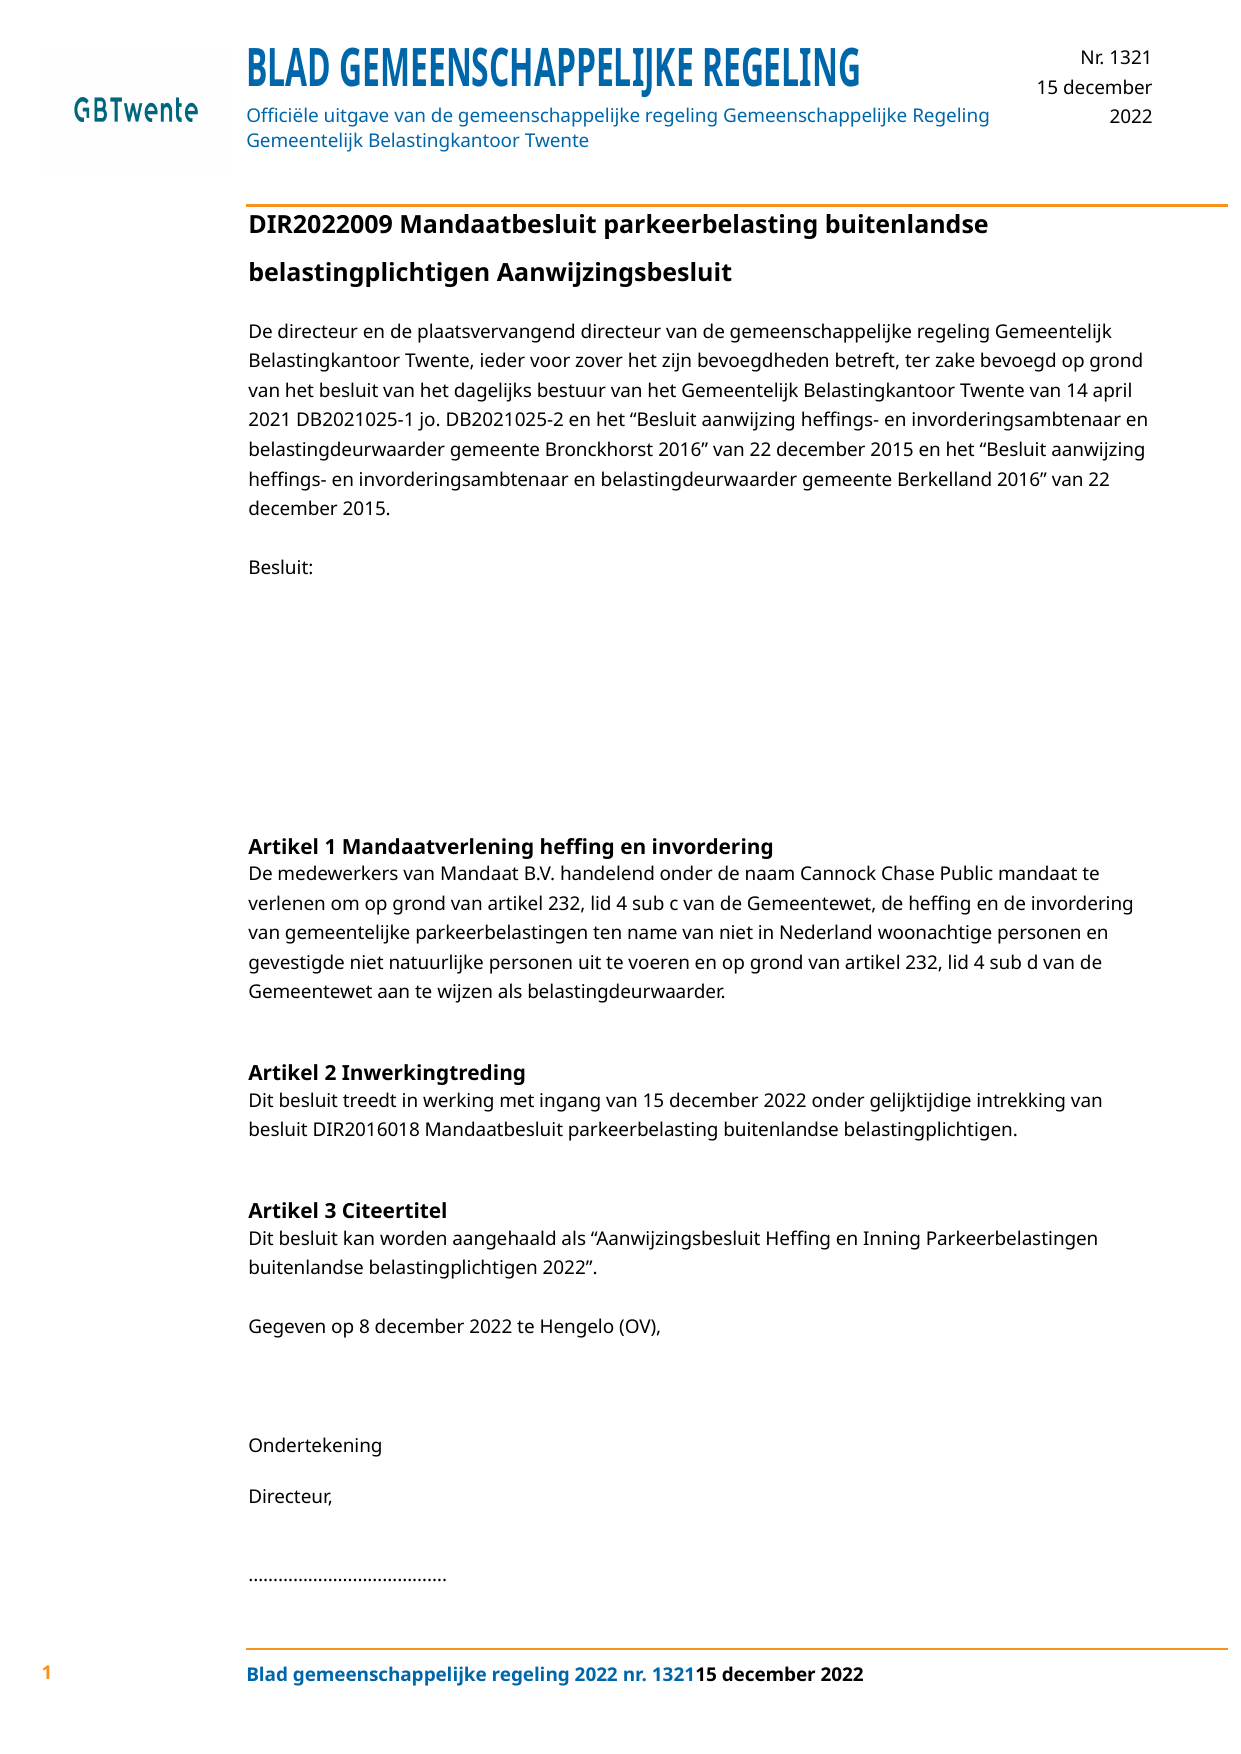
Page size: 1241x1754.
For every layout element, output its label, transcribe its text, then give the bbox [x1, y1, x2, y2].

text …………………………………. [248, 1561, 1152, 1586]
text Artikel 1 Mandaatverlening heffing en invordering [248, 832, 1152, 860]
text De directeur en de plaatsvervangend directeur van de gemeenschappelijke regeling Gemeentelijk Belastingkantoor Twente, ieder voor zover het zijn bevoegdheden betreft, ter zake bevoegd op grond van het besluit van het dagelijks bestuur van het Gemeentelijk Belastingkantoor Twente van 14 april 2021 DB2021025-1 jo. DB2021025-2 en het “Besluit aanwijzing heffings- en invorderingsambtenaar en belastingdeurwaarder gemeente Bronckhorst 2016” van 22 december 2015 en het “Besluit aanwijzing heffings- en invorderingsambtenaar en belastingdeurwaarder gemeente Berkelland 2016” van 22 december 2015. [248, 318, 1152, 521]
text Dit besluit treedt in werking met ingang van 15 december 2022 onder gelijktijdige intrekking van besluit DIR2016018 Mandaatbesluit parkeerbelasting buitenlandse belastingplichtigen. [248, 1087, 1152, 1142]
text Ondertekening [248, 1432, 1152, 1458]
text Artikel 2 Inwerkingtreding [248, 1058, 1152, 1087]
picture [41, 47, 231, 172]
text Directeur, [248, 1483, 1152, 1509]
text DIR2022009 Mandaatbesluit parkeerbelasting buitenlandse belastingplichtigen Aanwijzingsbesluit [248, 207, 1152, 288]
text De medewerkers van Mandaat B.V. handelend onder de naam Cannock Chase Public mandaat te verlenen om op grond van artikel 232, lid 4 sub c van de Gemeentewet, de heffing en de invordering van gemeentelijke parkeerbelastingen ten name van niet in Nederland woonachtige personen en gevestigde niet natuurlijke personen uit te voeren en op grond van artikel 232, lid 4 sub d van de Gemeentewet aan te wijzen als belastingdeurwaarder. [248, 860, 1152, 1004]
text Gegeven op 8 december 2022 te Hengelo (OV), [248, 1314, 1152, 1339]
text Dit besluit kan worden aangehaald als “Aanwijzingsbesluit Heffing en Inning Parkeerbelastingen buitenlandse belastingplichtigen 2022”. [248, 1225, 1152, 1280]
text Artikel 3 Citeertitel [248, 1197, 1152, 1225]
text Besluit: [248, 554, 1152, 580]
